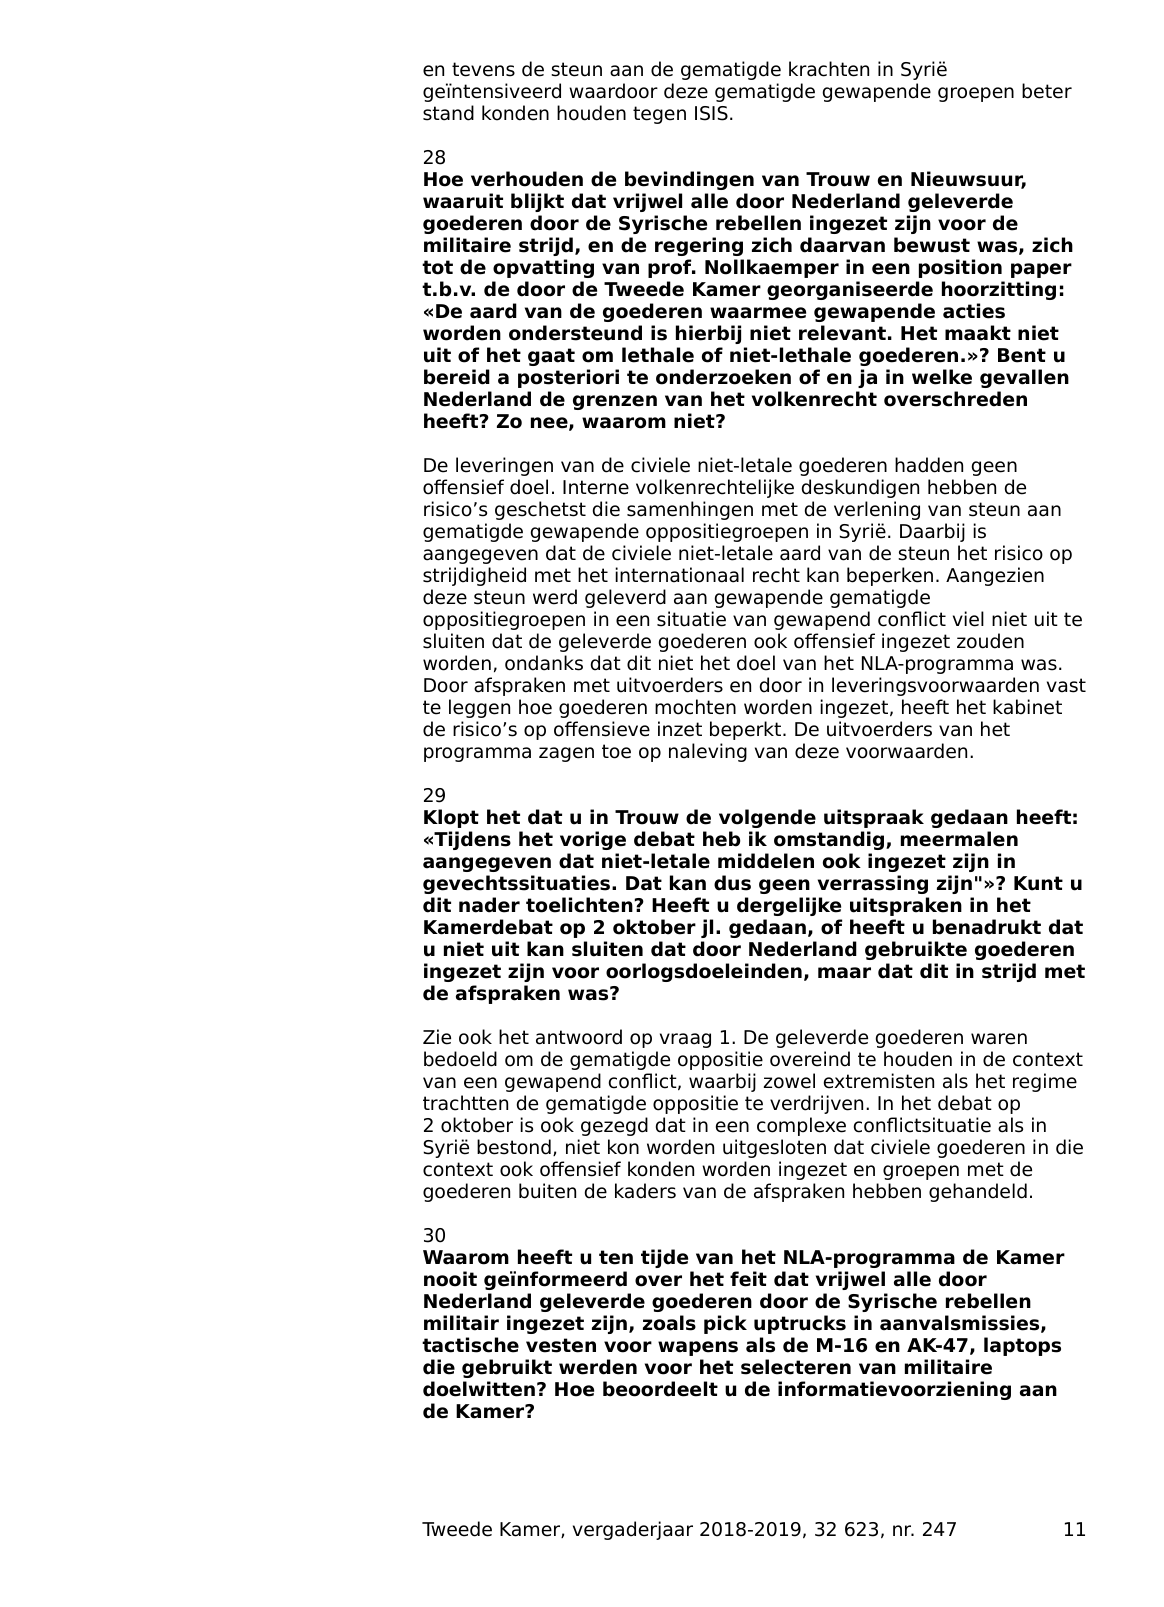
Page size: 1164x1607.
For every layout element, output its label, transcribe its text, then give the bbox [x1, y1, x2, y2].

text Klopt het dat u in Trouw de volgende uitspraak gedaan heeft: «Tijdens het vorige debat heb ik omstandig, meermalen aangegeven dat niet-letale middelen ook ingezet zijn in gevechtssituaties. Dat kan dus geen verrassing zijn"»? Kunt u dit nader toelichten? Heeft u dergelijke uitspraken in het Kamerdebat op 2 oktober jl. gedaan, of heeft u benadrukt dat u niet uit kan sluiten dat door Nederland gebruikte goederen ingezet zijn voor oorlogsdoeleinden, maar dat dit in strijd met de afspraken was? [422, 807, 1087, 1005]
text 29 [422, 785, 1087, 807]
text Zie ook het antwoord op vraag 1. De geleverde goederen waren bedoeld om de gematigde oppositie overeind te houden in de context van een gewapend conflict, waarbij zowel extremisten als het regime trachtten de gematigde oppositie te verdrijven. In het debat op 2 oktober is ook gezegd dat in een complexe conflictsituatie als in Syrië bestond, niet kon worden uitgesloten dat civiele goederen in die context ook offensief konden worden ingezet en groepen met de goederen buiten de kaders van de afspraken hebben gehandeld. [422, 1027, 1087, 1203]
text en tevens de steun aan de gematigde krachten in Syrië geïntensiveerd waardoor deze gematigde gewapende groepen beter stand konden houden tegen ISIS. [422, 59, 1087, 125]
text Waarom heeft u ten tijde van het NLA-programma de Kamer nooit geïnformeerd over het feit dat vrijwel alle door Nederland geleverde goederen door de Syrische rebellen militair ingezet zijn, zoals pick uptrucks in aanvalsmissies, tactische vesten voor wapens als de M-16 en AK-47, laptops die gebruikt werden voor het selecteren van militaire doelwitten? Hoe beoordeelt u de informatievoorziening aan de Kamer? [422, 1247, 1087, 1423]
text Hoe verhouden de bevindingen van Trouw en Nieuwsuur, waaruit blijkt dat vrijwel alle door Nederland geleverde goederen door de Syrische rebellen ingezet zijn voor de militaire strijd, en de regering zich daarvan bewust was, zich tot de opvatting van prof. Nollkaemper in een position paper t.b.v. de door de Tweede Kamer georganiseerde hoorzitting: «De aard van de goederen waarmee gewapende acties worden ondersteund is hierbij niet relevant. Het maakt niet uit of het gaat om lethale of niet-lethale goederen.»? Bent u bereid a posteriori te onderzoeken of en ja in welke gevallen Nederland de grenzen van het volkenrecht overschreden heeft? Zo nee, waarom niet? [422, 169, 1087, 433]
text 28 [422, 147, 1087, 169]
text 30 [422, 1225, 1087, 1247]
text De leveringen van de civiele niet-letale goederen hadden geen offensief doel. Interne volkenrechtelijke deskundigen hebben de risico’s geschetst die samenhingen met de verlening van steun aan gematigde gewapende oppositiegroepen in Syrië. Daarbij is aangegeven dat de civiele niet-letale aard van de steun het risico op strijdigheid met het internationaal recht kan beperken. Aangezien deze steun werd geleverd aan gewapende gematigde oppositiegroepen in een situatie van gewapend conflict viel niet uit te sluiten dat de geleverde goederen ook offensief ingezet zouden worden, ondanks dat dit niet het doel van het NLA-programma was. Door afspraken met uitvoerders en door in leveringsvoorwaarden vast te leggen hoe goederen mochten worden ingezet, heeft het kabinet de risico’s op offensieve inzet beperkt. De uitvoerders van het programma zagen toe op naleving van deze voorwaarden. [422, 455, 1087, 763]
